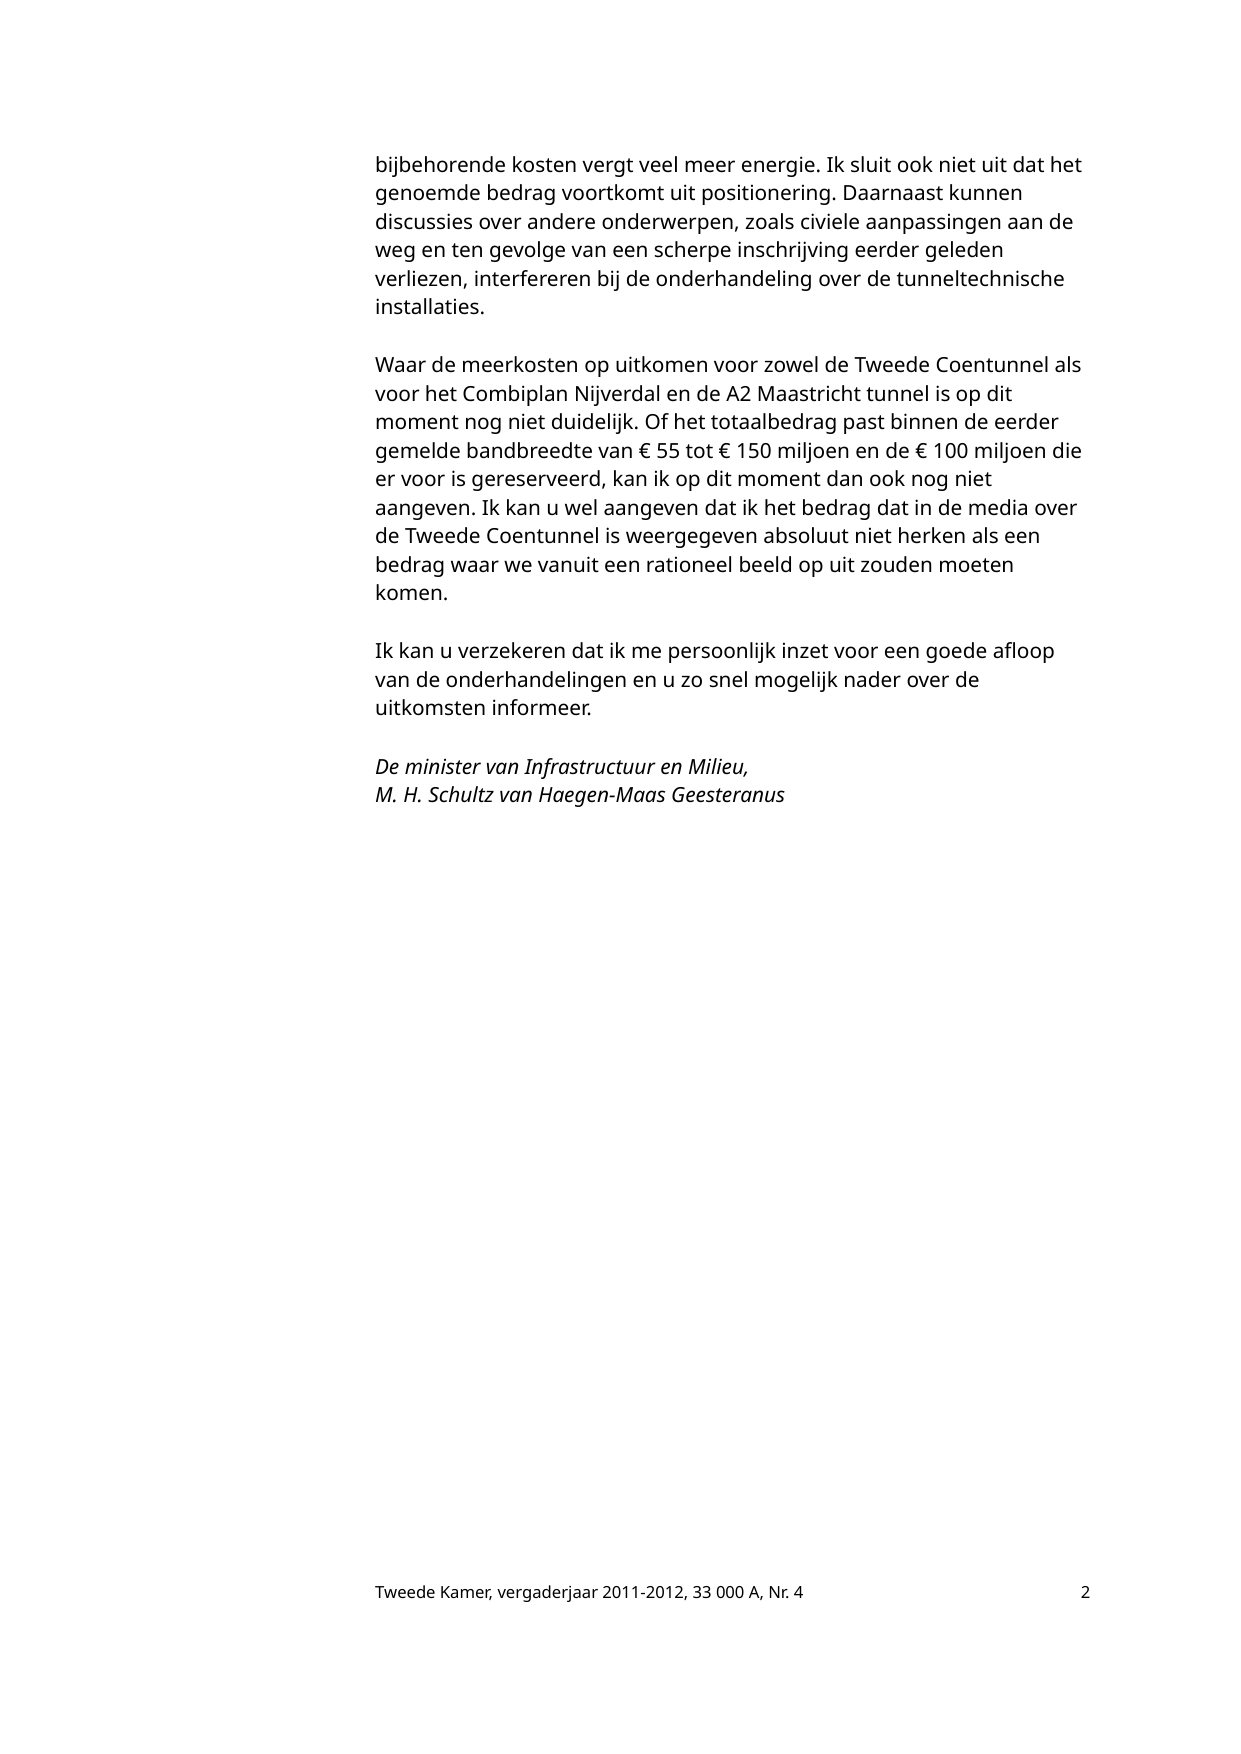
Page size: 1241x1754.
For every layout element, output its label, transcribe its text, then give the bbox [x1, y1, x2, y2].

text Waar de meerkosten op uitkomen voor zowel de Tweede Coentunnel als voor het Combiplan Nijverdal en de A2 Maastricht tunnel is op dit moment nog niet duidelijk. Of het totaalbedrag past binnen de eerder gemelde bandbreedte van € 55 tot € 150 miljoen en de € 100 miljoen die er voor is gereserveerd, kan ik op dit moment dan ook nog niet aangeven. Ik kan u wel aangeven dat ik het bedrag dat in de media over de Tweede Coentunnel is weergegeven absoluut niet herken als een bedrag waar we vanuit een rationeel beeld op uit zouden moeten komen. [375, 351, 1090, 607]
text De minister van Infrastructuur en Milieu, [375, 752, 1090, 780]
text M. H. Schultz van Haegen-Maas Geesteranus [375, 780, 1090, 809]
text Ik kan u verzekeren dat ik me persoonlijk inzet voor een goede afloop van de onderhandelingen en u zo snel mogelijk nader over de uitkomsten informeer. [375, 637, 1090, 722]
text bijbehorende kosten vergt veel meer energie. Ik sluit ook niet uit dat het genoemde bedrag voortkomt uit positionering. Daarnaast kunnen discussies over andere onderwerpen, zoals civiele aanpassingen aan de weg en ten gevolge van een scherpe inschrijving eerder geleden verliezen, interfereren bij de onderhandeling over de tunneltechnische installaties. [375, 150, 1090, 321]
